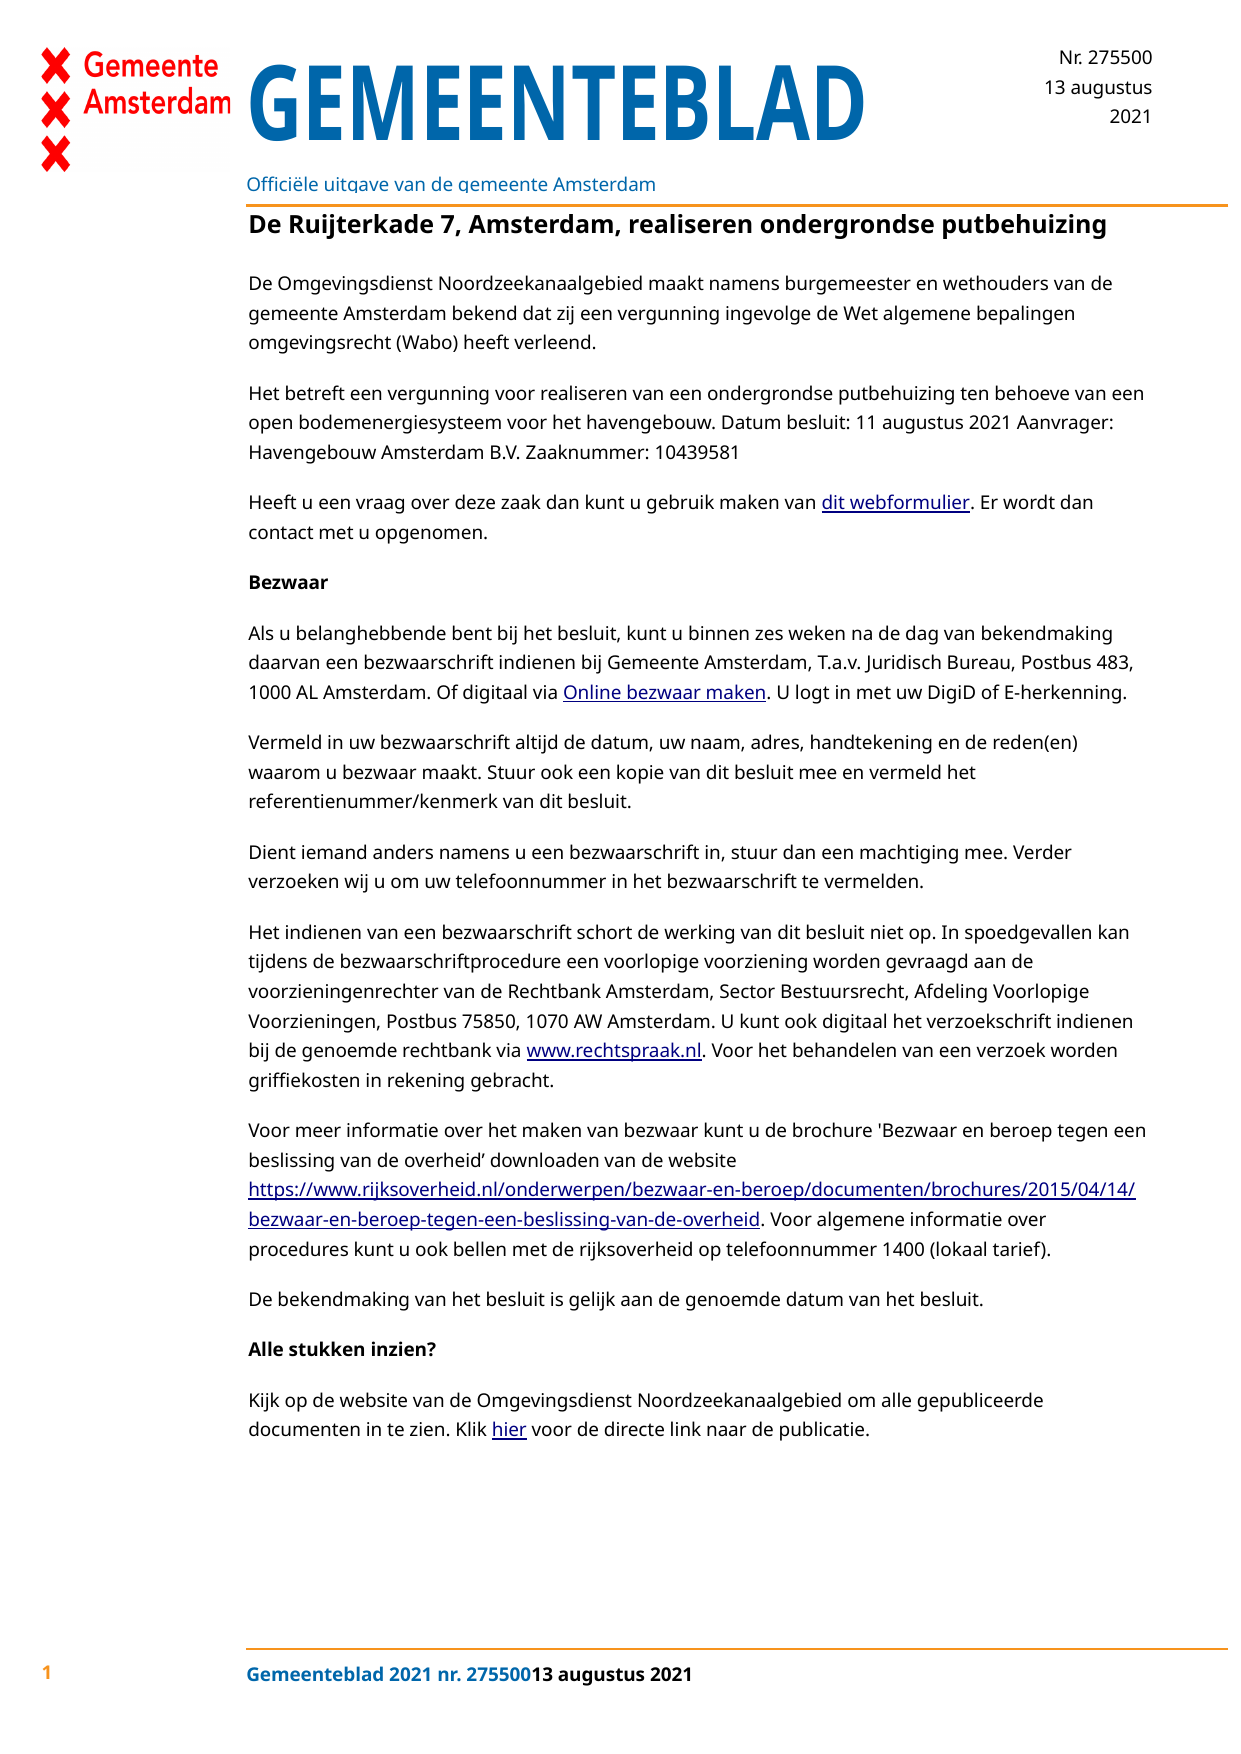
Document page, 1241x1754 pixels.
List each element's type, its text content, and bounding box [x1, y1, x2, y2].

text Voor meer informatie over het maken van bezwaar kunt u de brochure 'Bezwaar en beroep tegen een beslissing van de overheid’ downloaden van de website https://www.rijksoverheid.nl/onderwerpen/bezwaar-en-beroep/documenten/brochures/2015/04/14/bezwaar-en-beroep-tegen-een-beslissing-van-de-overheid. Voor algemene informatie over procedures kunt u ook bellen met de rijksoverheid op telefoonnummer 1400 (lokaal tarief). [248, 1117, 1152, 1261]
text Alle stukken inzien? [248, 1337, 1152, 1362]
text Vermeld in uw bezwaarschrift altijd de datum, uw naam, adres, handtekening en de reden(en) waarom u bezwaar maakt. Stuur ook een kopie van dit besluit mee en vermeld het referentienummer/kenmerk van dit besluit. [248, 729, 1152, 814]
text Heeft u een vraag over deze zaak dan kunt u gebruik maken van dit webformulier. Er wordt dan contact met u opgenomen. [248, 489, 1152, 545]
text Het betreft een vergunning voor realiseren van een ondergrondse putbehuizing ten behoeve van een open bodemenergiesysteem voor het havengebouw. Datum besluit: 11 augustus 2021 Aanvrager: Havengebouw Amsterdam B.V. Zaaknummer: 10439581 [248, 380, 1152, 465]
text Als u belanghebbende bent bij het besluit, kunt u binnen zes weken na de dag van bekendmaking daarvan een bezwaarschrift indienen bij Gemeente Amsterdam, T.a.v. Juridisch Bureau, Postbus 483, 1000 AL Amsterdam. Of digitaal via Online bezwaar maken. U logt in met uw DigiD of E-herkenning. [248, 620, 1152, 705]
text De Omgevingsdienst Noordzeekanaalgebied maakt namens burgemeester en wethouders van de gemeente Amsterdam bekend dat zij een vergunning ingevolge de Wet algemene bepalingen omgevingsrecht (Wabo) heeft verleend. [248, 270, 1152, 355]
text De Ruijterkade 7, Amsterdam, realiseren ondergrondse putbehuizing [248, 207, 1152, 241]
text De bekendmaking van het besluit is gelijk aan de genoemde datum van het besluit. [248, 1286, 1152, 1312]
text Kijk op de website van de Omgevingsdienst Noordzeekanaalgebied om alle gepubliceerde documenten in te zien. Klik hier voor de directe link naar de publicatie. [248, 1387, 1152, 1442]
text Het indienen van een bezwaarschrift schort de werking van dit besluit niet op. In spoedgevallen kan tijdens de bezwaarschriftprocedure een voorlopige voorziening worden gevraagd aan de voorzieningenrechter van de Rechtbank Amsterdam, Sector Bestuursrecht, Afdeling Voorlopige Voorzieningen, Postbus 75850, 1070 AW Amsterdam. U kunt ook digitaal het verzoekschrift indienen bij de genoemde rechtbank via www.rechtspraak.nl. Voor het behandelen van een verzoek worden griffiekosten in rekening gebracht. [248, 919, 1152, 1093]
text Bezwaar [248, 569, 1152, 595]
picture [41, 47, 231, 172]
text Dient iemand anders namens u een bezwaarschrift in, stuur dan een machtiging mee. Verder verzoeken wij u om uw telefoonnummer in het bezwaarschrift te vermelden. [248, 839, 1152, 894]
